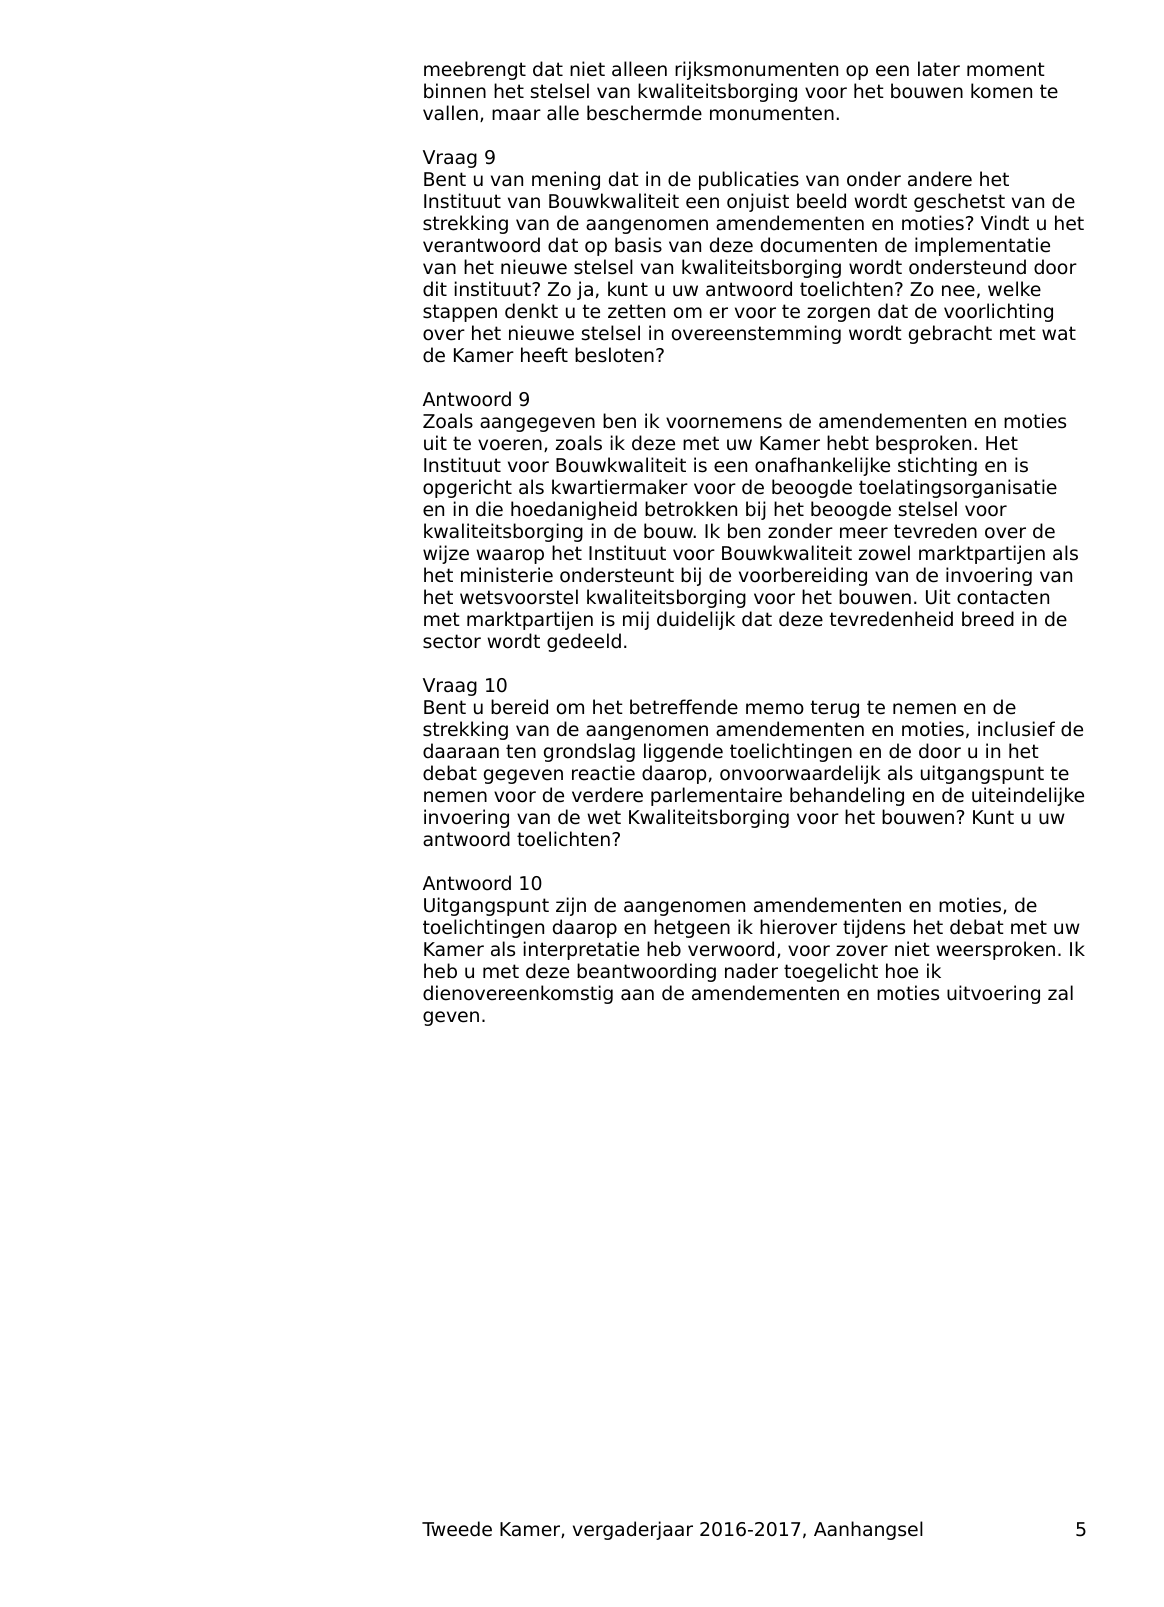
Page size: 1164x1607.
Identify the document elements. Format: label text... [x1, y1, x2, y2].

text meebrengt dat niet alleen rijksmonumenten op een later moment binnen het stelsel van kwaliteitsborging voor het bouwen komen te vallen, maar alle beschermde monumenten. [422, 59, 1087, 125]
text Bent u van mening dat in de publicaties van onder andere het Instituut van Bouwkwaliteit een onjuist beeld wordt geschetst van de strekking van de aangenomen amendementen en moties? Vindt u het verantwoord dat op basis van deze documenten de implementatie van het nieuwe stelsel van kwaliteitsborging wordt ondersteund door dit instituut? Zo ja, kunt u uw antwoord toelichten? Zo nee, welke stappen denkt u te zetten om er voor te zorgen dat de voorlichting over het nieuwe stelsel in overeenstemming wordt gebracht met wat de Kamer heeft besloten? [422, 169, 1087, 367]
text Vraag 9 [422, 147, 1087, 169]
text Zoals aangegeven ben ik voornemens de amendementen en moties uit te voeren, zoals ik deze met uw Kamer hebt besproken. Het Instituut voor Bouwkwaliteit is een onafhankelijke stichting en is opgericht als kwartiermaker voor de beoogde toelatingsorganisatie en in die hoedanigheid betrokken bij het beoogde stelsel voor kwaliteitsborging in de bouw. Ik ben zonder meer tevreden over de wijze waarop het Instituut voor Bouwkwaliteit zowel marktpartijen als het ministerie ondersteunt bij de voorbereiding van de invoering van het wetsvoorstel kwaliteitsborging voor het bouwen. Uit contacten met marktpartijen is mij duidelijk dat deze tevredenheid breed in de sector wordt gedeeld. [422, 411, 1087, 653]
text Vraag 10 [422, 675, 1087, 697]
text Uitgangspunt zijn de aangenomen amendementen en moties, de toelichtingen daarop en hetgeen ik hierover tijdens het debat met uw Kamer als interpretatie heb verwoord, voor zover niet weersproken. Ik heb u met deze beantwoording nader toegelicht hoe ik dienovereenkomstig aan de amendementen en moties uitvoering zal geven. [422, 895, 1087, 1027]
text Antwoord 9 [422, 389, 1087, 411]
text Antwoord 10 [422, 873, 1087, 895]
text Bent u bereid om het betreffende memo terug te nemen en de strekking van de aangenomen amendementen en moties, inclusief de daaraan ten grondslag liggende toelichtingen en de door u in het debat gegeven reactie daarop, onvoorwaardelijk als uitgangspunt te nemen voor de verdere parlementaire behandeling en de uiteindelijke invoering van de wet Kwaliteitsborging voor het bouwen? Kunt u uw antwoord toelichten? [422, 697, 1087, 851]
